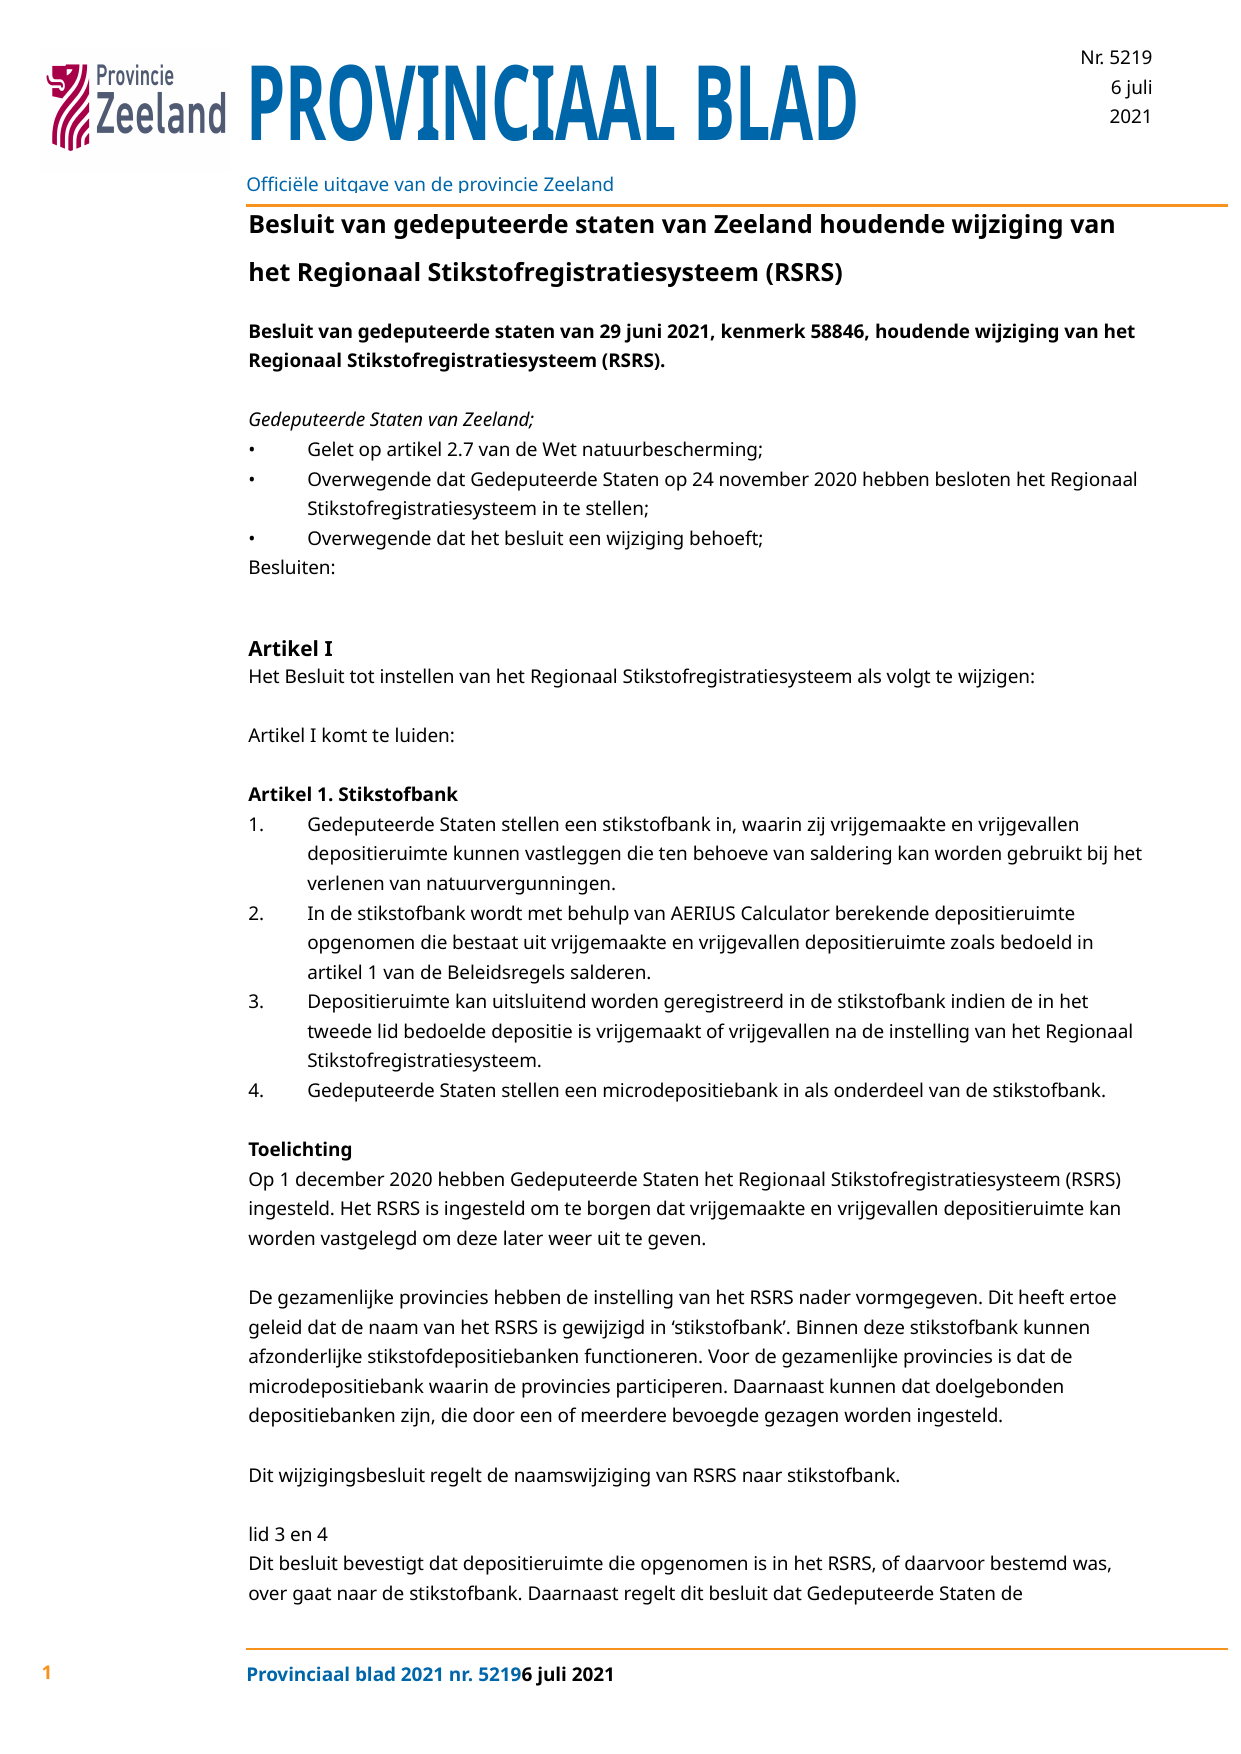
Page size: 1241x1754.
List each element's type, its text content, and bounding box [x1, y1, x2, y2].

list Depositieruimte kan uitsluitend worden geregistreerd in de stikstofbank indien de in het tweede lid bedoelde depositie is vrijgemaakt of vrijgevallen na de instelling van het Regionaal Stikstofregistratiesysteem. [248, 988, 1152, 1073]
text Dit besluit bevestigt dat depositieruimte die opgenomen is in het RSRS, of daarvoor bestemd was, over gaat naar de stikstofbank. Daarnaast regelt dit besluit dat Gedeputeerde Staten de [248, 1551, 1152, 1606]
text Toelichting [248, 1136, 1152, 1162]
text Artikel I komt te luiden: [248, 722, 1152, 748]
list Overwegende dat het besluit een wijziging behoeft; [248, 525, 1152, 551]
text De gezamenlijke provincies hebben de instelling van het RSRS nader vormgegeven. Dit heeft ertoe geleid dat de naam van het RSRS is gewijzigd in ‘stikstofbank’. Binnen deze stikstofbank kunnen afzonderlijke stikstofdepositiebanken functioneren. Voor de gezamenlijke provincies is dat de microdepositiebank waarin de provincies participeren. Daarnaast kunnen dat doelgebonden depositiebanken zijn, die door een of meerdere bevoegde gezagen worden ingesteld. [248, 1284, 1152, 1428]
list Gelet op artikel 2.7 van de Wet natuurbescherming; [248, 436, 1152, 462]
text Artikel I [248, 634, 1152, 663]
picture [41, 47, 231, 172]
text Gedeputeerde Staten van Zeeland; [248, 407, 1152, 432]
list Gedeputeerde Staten stellen een stikstofbank in, waarin zij vrijgemaakte en vrijgevallen depositieruimte kunnen vastleggen die ten behoeve van saldering kan worden gebruikt bij het verlenen van natuurvergunningen. [248, 811, 1152, 896]
text Besluiten: [248, 554, 1152, 580]
text Besluit van gedeputeerde staten van Zeeland houdende wijziging van het Regionaal Stikstofregistratiesysteem (RSRS) [248, 207, 1152, 288]
text Besluit van gedeputeerde staten van 29 juni 2021, kenmerk 58846, houdende wijziging van het Regionaal Stikstofregistratiesysteem (RSRS). [248, 318, 1152, 373]
list In de stikstofbank wordt met behulp van AERIUS Calculator berekende depositieruimte opgenomen die bestaat uit vrijgemaakte en vrijgevallen depositieruimte zoals bedoeld in artikel 1 van de Beleidsregels salderen. [248, 900, 1152, 984]
text Artikel 1. Stikstofbank [248, 781, 1152, 807]
text Dit wijzigingsbesluit regelt de naamswijziging van RSRS naar stikstofbank. [248, 1462, 1152, 1487]
text lid 3 en 4 [248, 1521, 1152, 1547]
text Op 1 december 2020 hebben Gedeputeerde Staten het Regionaal Stikstofregistratiesysteem (RSRS) ingesteld. Het RSRS is ingesteld om te borgen dat vrijgemaakte en vrijgevallen depositieruimte kan worden vastgelegd om deze later weer uit te geven. [248, 1166, 1152, 1251]
list Gedeputeerde Staten stellen een microdepositiebank in als onderdeel van de stikstofbank. [248, 1077, 1152, 1103]
text Het Besluit tot instellen van het Regionaal Stikstofregistratiesysteem als volgt te wijzigen: [248, 663, 1152, 689]
list Overwegende dat Gedeputeerde Staten op 24 november 2020 hebben besloten het Regionaal Stikstofregistratiesysteem in te stellen; [248, 466, 1152, 521]
